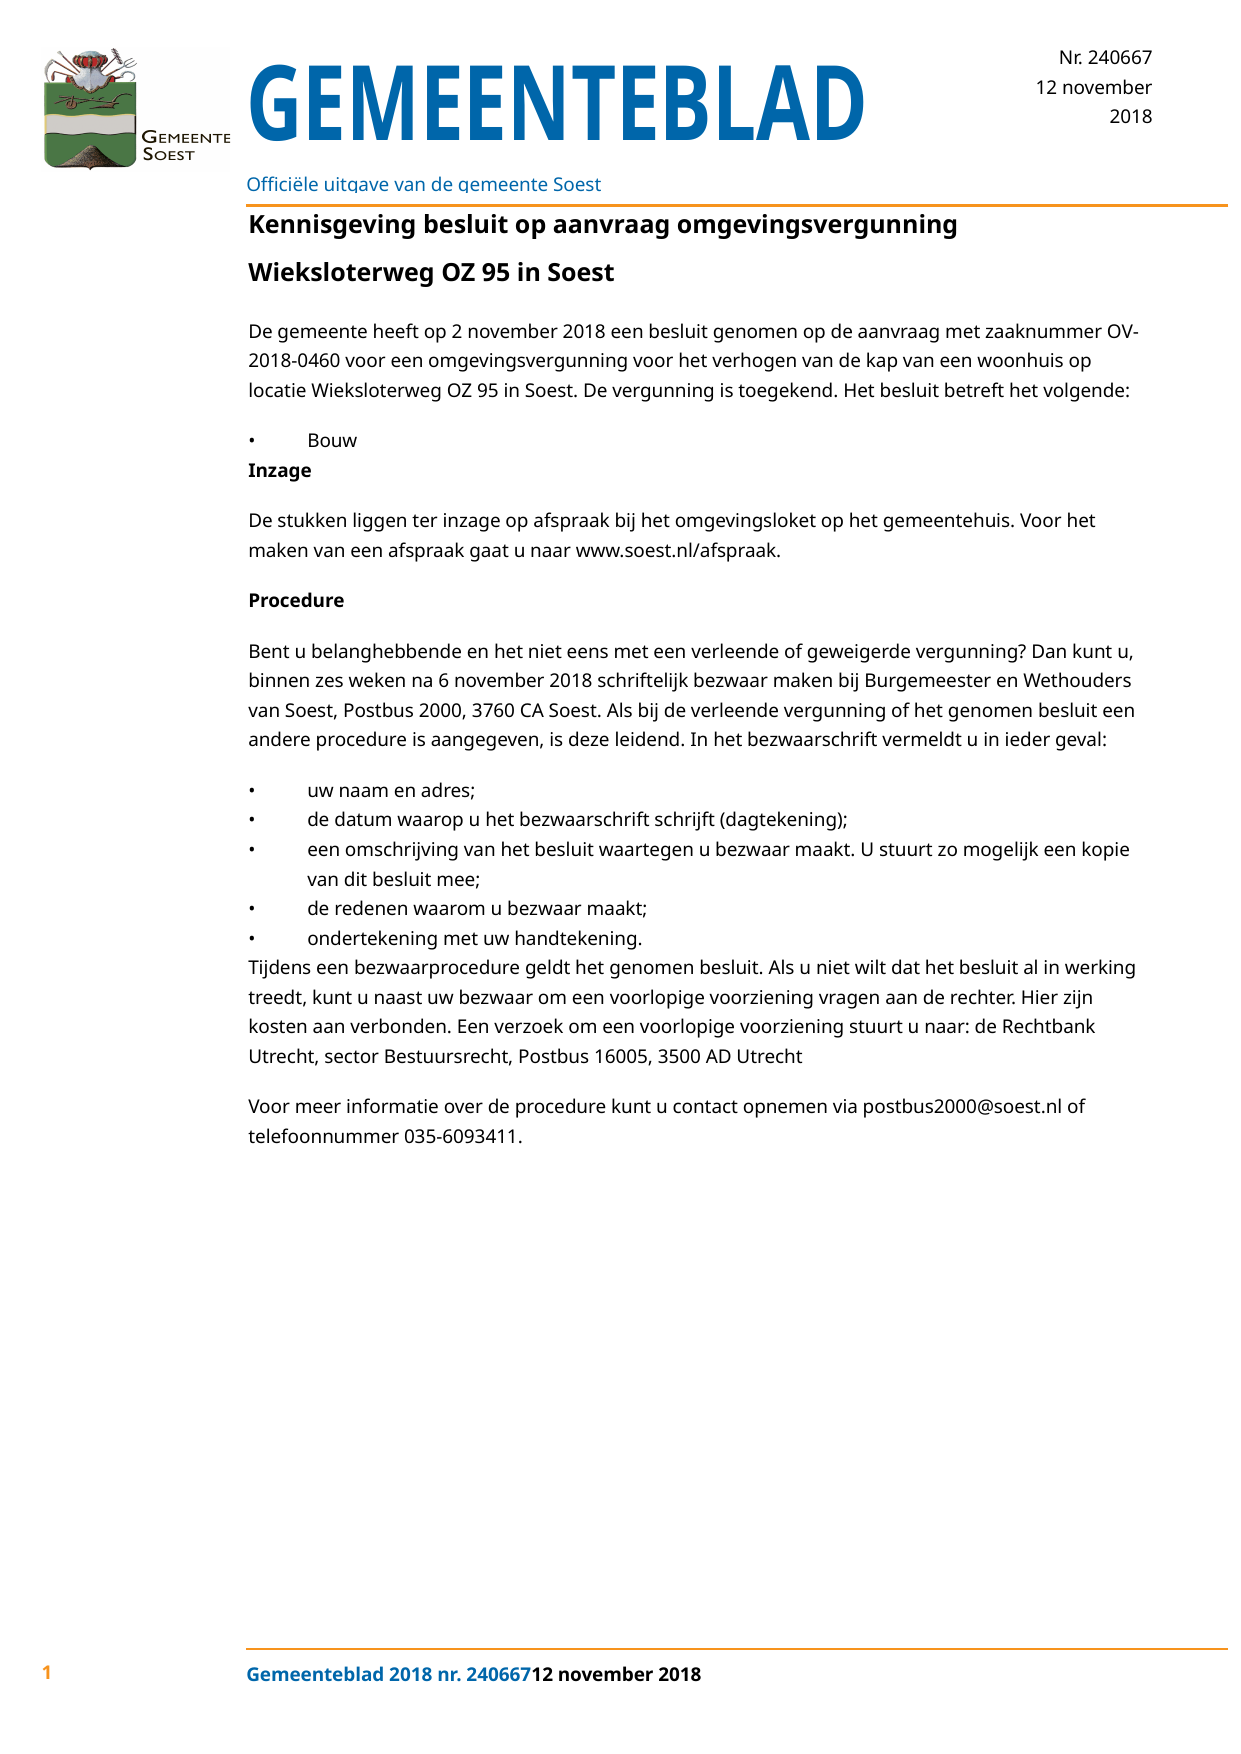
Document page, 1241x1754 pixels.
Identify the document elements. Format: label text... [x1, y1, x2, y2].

text Inzage [248, 457, 1152, 483]
list een omschrijving van het besluit waartegen u bezwaar maakt. U stuurt zo mogelijk een kopie van dit besluit mee; [248, 836, 1152, 892]
text De gemeente heeft op 2 november 2018 een besluit genomen op de aanvraag met zaaknummer OV-2018-0460 voor een omgevingsvergunning voor het verhogen van de kap van een woonhuis op locatie Wieksloterweg OZ 95 in Soest. De vergunning is toegekend. Het besluit betreft het volgende: [248, 318, 1152, 403]
text Procedure [248, 587, 1152, 613]
text Voor meer informatie over de procedure kunt u contact opnemen via postbus2000@soest.nl of telefoonnummer 035-6093411. [248, 1094, 1152, 1149]
picture [41, 47, 231, 172]
text Tijdens een bezwaarprocedure geldt het genomen besluit. Als u niet wilt dat het besluit al in werking treedt, kunt u naast uw bezwaar om een voorlopige voorziening vragen aan de rechter. Hier zijn kosten aan verbonden. Een verzoek om een voorlopige voorziening stuurt u naar: de Rechtbank Utrecht, sector Bestuursrecht, Postbus 16005, 3500 AD Utrecht [248, 954, 1152, 1069]
text Bent u belanghebbende en het niet eens met een verleende of geweigerde vergunning? Dan kunt u, binnen zes weken na 6 november 2018 schriftelijk bezwaar maken bij Burgemeester en Wethouders van Soest, Postbus 2000, 3760 CA Soest. Als bij de verleende vergunning of het genomen besluit een andere procedure is aangegeven, is deze leidend. In het bezwaarschrift vermeldt u in ieder geval: [248, 638, 1152, 752]
text De stukken liggen ter inzage op afspraak bij het omgevingsloket op het gemeentehuis. Voor het maken van een afspraak gaat u naar www.soest.nl/afspraak. [248, 507, 1152, 563]
list ondertekening met uw handtekening. [248, 925, 1152, 951]
list uw naam en adres; [248, 777, 1152, 803]
list de redenen waarom u bezwaar maakt; [248, 895, 1152, 921]
list de datum waarop u het bezwaarschrift schrijft (dagtekening); [248, 807, 1152, 832]
text Kennisgeving besluit op aanvraag omgevingsvergunning Wieksloterweg OZ 95 in Soest [248, 207, 1152, 288]
list Bouw [248, 427, 1152, 453]
